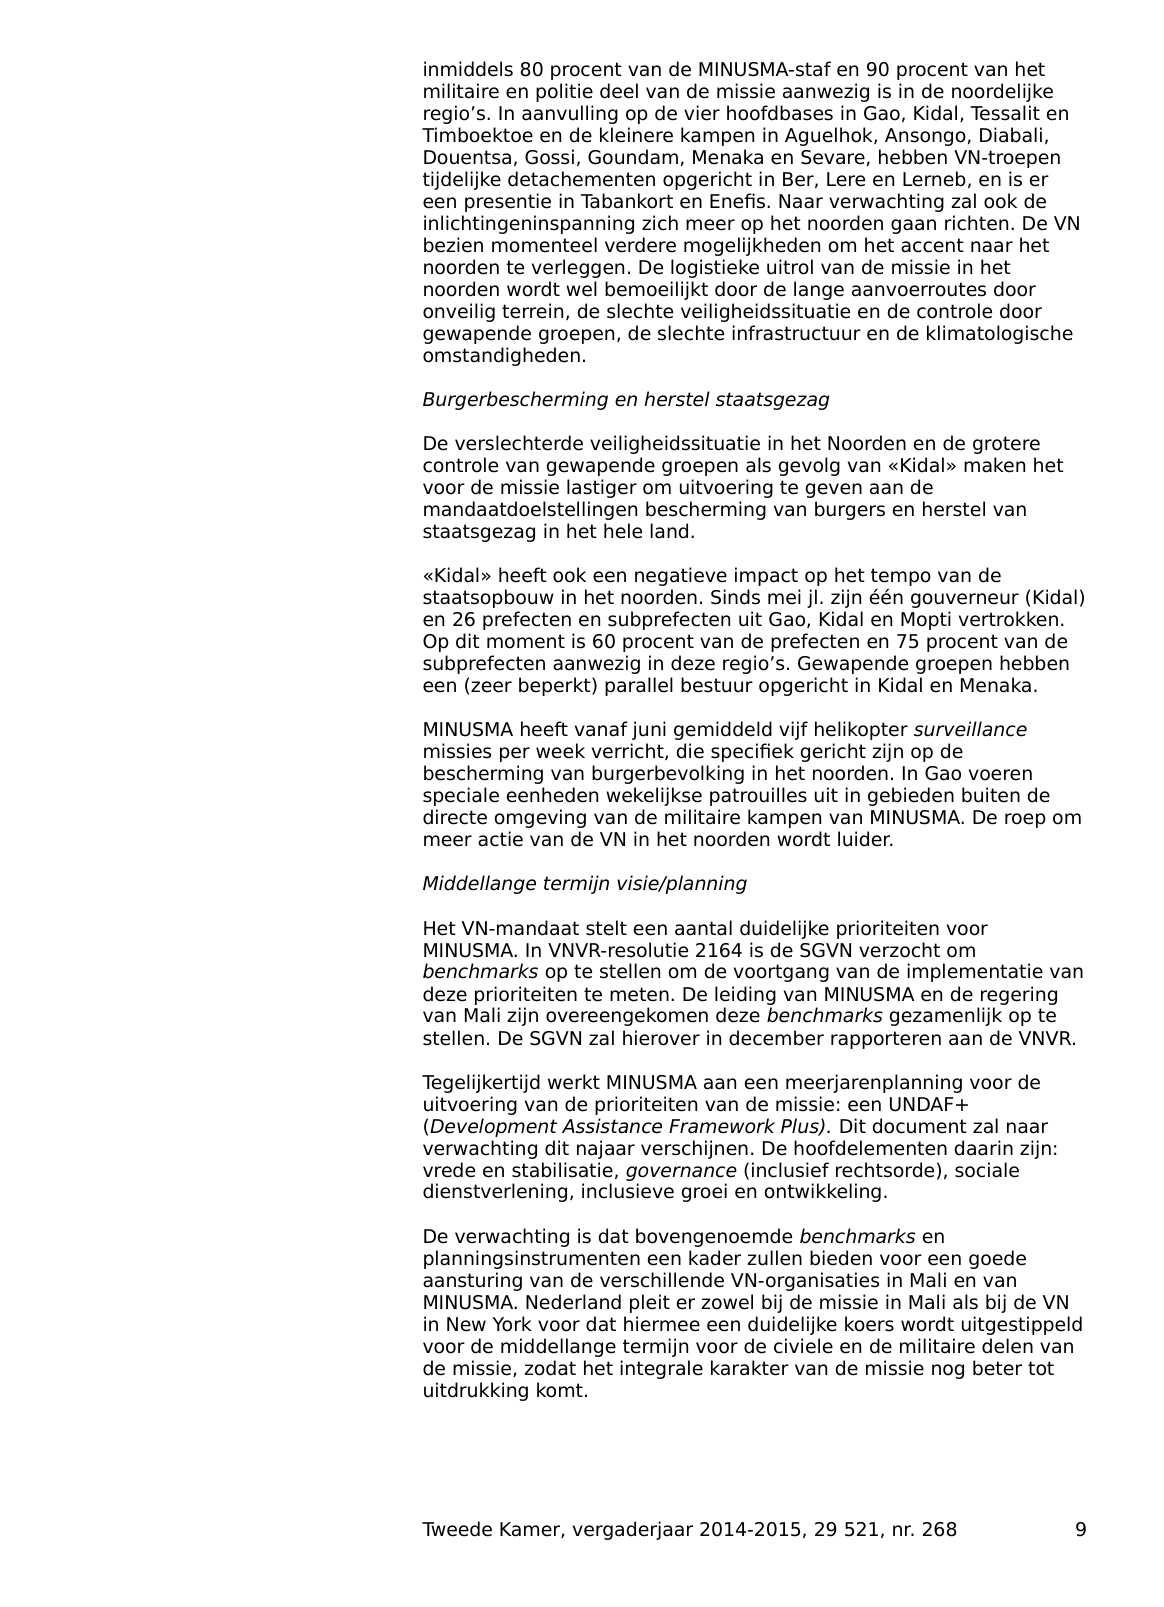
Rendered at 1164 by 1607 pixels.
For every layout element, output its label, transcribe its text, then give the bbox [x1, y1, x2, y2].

text De verwachting is dat bovengenoemde benchmarks en planningsinstrumenten een kader zullen bieden voor een goede aansturing van de verschillende VN-organisaties in Mali en van MINUSMA. Nederland pleit er zowel bij de missie in Mali als bij de VN in New York voor dat hiermee een duidelijke koers wordt uitgestippeld voor de middellange termijn voor de civiele en de militaire delen van de missie, zodat het integrale karakter van de missie nog beter tot uitdrukking komt. [422, 1226, 1087, 1401]
text De verslechterde veiligheidssituatie in het Noorden en de grotere controle van gewapende groepen als gevolg van «Kidal» maken het voor de missie lastiger om uitvoering te geven aan de mandaatdoelstellingen bescherming van burgers en herstel van staatsgezag in het hele land. [422, 433, 1087, 543]
text inmiddels 80 procent van de MINUSMA-staf en 90 procent van het militaire en politie deel van de missie aanwezig is in de noordelijke regio’s. In aanvulling op de vier hoofdbases in Gao, Kidal, Tessalit en Timboektoe en de kleinere kampen in Aguelhok, Ansongo, Diabali, Douentsa, Gossi, Goundam, Menaka en Sevare, hebben VN-troepen tijdelijke detachementen opgericht in Ber, Lere en Lerneb, en is er een presentie in Tabankort en Enefis. Naar verwachting zal ook de inlichtingeninspanning zich meer op het noorden gaan richten. De VN bezien momenteel verdere mogelijkheden om het accent naar het noorden te verleggen. De logistieke uitrol van de missie in het noorden wordt wel bemoeilijkt door de lange aanvoerroutes door onveilig terrein, de slechte veiligheidssituatie en de controle door gewapende groepen, de slechte infrastructuur en de klimatologische omstandigheden. [422, 59, 1087, 367]
subtitle Burgerbescherming en herstel staatsgezag [422, 389, 1087, 411]
text MINUSMA heeft vanaf juni gemiddeld vijf helikopter surveillance missies per week verricht, die specifiek gericht zijn op de bescherming van burgerbevolking in het noorden. In Gao voeren speciale eenheden wekelijkse patrouilles uit in gebieden buiten de directe omgeving van de militaire kampen van MINUSMA. De roep om meer actie van de VN in het noorden wordt luider. [422, 719, 1087, 851]
text Tegelijkertijd werkt MINUSMA aan een meerjarenplanning voor de uitvoering van de prioriteiten van de missie: een UNDAF+ (Development Assistance Framework Plus). Dit document zal naar verwachting dit najaar verschijnen. De hoofdelementen daarin zijn: vrede en stabilisatie, governance (inclusief rechtsorde), sociale dienstverlening, inclusieve groei en ontwikkeling. [422, 1072, 1087, 1203]
text «Kidal» heeft ook een negatieve impact op het tempo van de staatsopbouw in het noorden. Sinds mei jl. zijn één gouverneur (Kidal) en 26 prefecten en subprefecten uit Gao, Kidal en Mopti vertrokken. Op dit moment is 60 procent van de prefecten en 75 procent van de subprefecten aanwezig in deze regio’s. Gewapende groepen hebben een (zeer beperkt) parallel bestuur opgericht in Kidal en Menaka. [422, 565, 1087, 697]
text Het VN-mandaat stelt een aantal duidelijke prioriteiten voor MINUSMA. In VNVR-resolutie 2164 is de SGVN verzocht om benchmarks op te stellen om de voortgang van de implementatie van deze prioriteiten te meten. De leiding van MINUSMA en de regering van Mali zijn overeengekomen deze benchmarks gezamenlijk op te stellen. De SGVN zal hierover in december rapporteren aan de VNVR. [422, 917, 1087, 1049]
subtitle Middellange termijn visie/planning [422, 873, 1087, 895]
